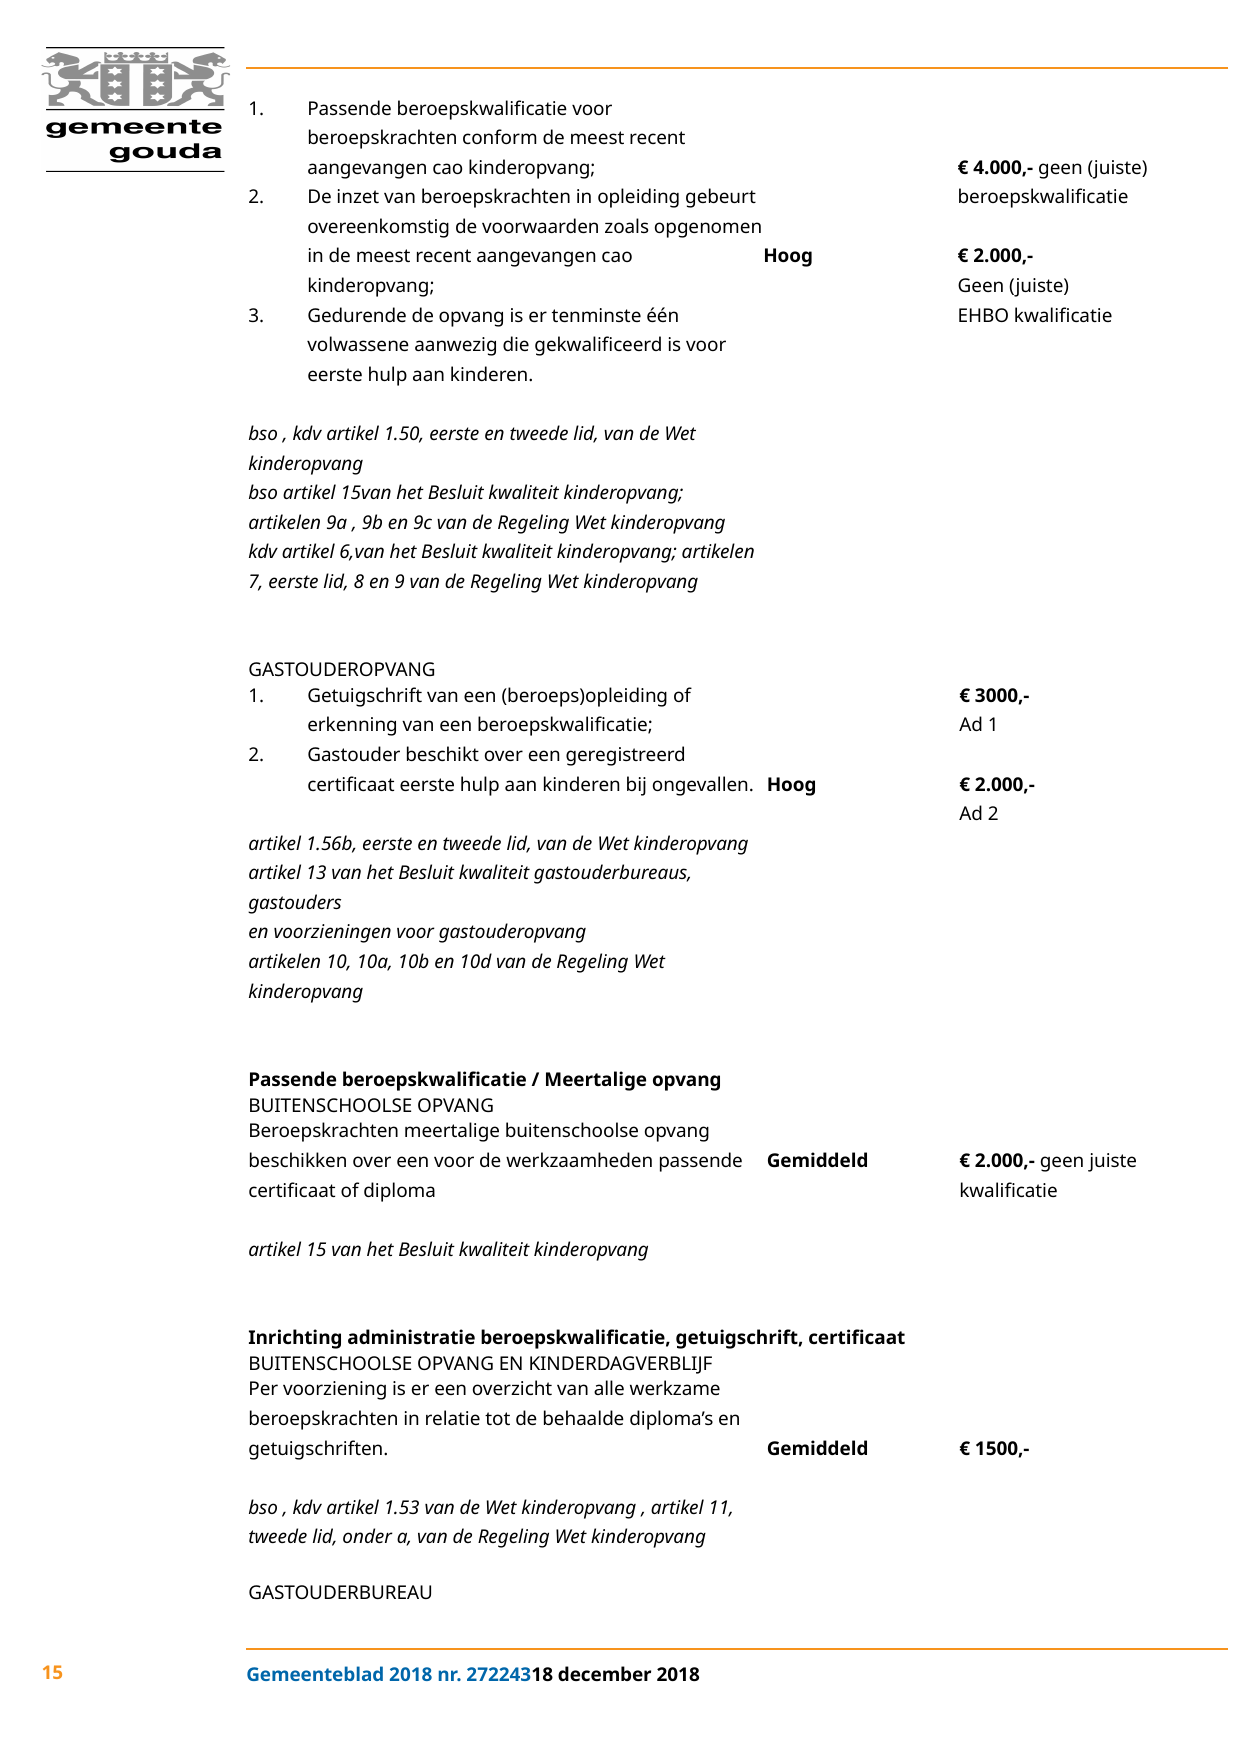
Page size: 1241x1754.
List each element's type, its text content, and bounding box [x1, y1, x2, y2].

table_cell Hoog [767, 682, 959, 1033]
table_header Inrichting administratie beroepskwalificatie, getuigschrift, certificaat [248, 1324, 1152, 1350]
table_header Passende beroepskwalificatie / Meertalige opvang [248, 1066, 1152, 1092]
picture [41, 47, 231, 172]
table_cell € 2.000,- geen juiste kwalificatie [959, 1118, 1152, 1291]
table_cell Gemiddeld [767, 1376, 959, 1579]
table_header GASTOUDEROPVANG [248, 656, 1152, 682]
table_cell GASTOUDERBUREAU [248, 1579, 1152, 1604]
table_cell € 4.000,- geen (juiste) beroepskwalificatie € 2.000,- Geen (juiste) EHBO kwalificatie [958, 95, 1152, 623]
table_cell Per voorziening is er een overzicht van alle werkzame beroepskrachten in relatie tot de behaalde diploma’s en getuigschriften. bso , kdv artikel 1.53 van de Wet kinderopvang , artikel 11, tweede lid, onder a, van de Regeling Wet kinderopvang [248, 1376, 767, 1579]
table_cell € 3000,- Ad 1 € 2.000,- Ad 2 [959, 682, 1152, 1033]
table_cell € 1500,- [959, 1376, 1152, 1579]
table_cell Beroepskrachten meertalige buitenschoolse opvang beschikken over een voor de werkzaamheden passende certificaat of diploma artikel 15 van het Besluit kwaliteit kinderopvang [248, 1118, 767, 1291]
table_cell Getuigschrift van een (beroeps)opleiding of erkenning van een beroepskwalificatie; Gastouder beschikt over een geregistreerd certificaat eerste hulp aan kinderen bij ongevallen. artikel 1.56b, eerste en tweede lid, van de Wet kinderopvang artikel 13 van het Besluit kwaliteit gastouderbureaus, gastouders en voorzieningen voor gastouderopvang artikelen 10, 10a, 10b en 10d van de Regeling Wet kinderopvang [248, 682, 767, 1033]
table_cell BUITENSCHOOLSE OPVANG [248, 1092, 1152, 1118]
table_cell BUITENSCHOOLSE OPVANG EN KINDERDAGVERBLIJF [248, 1350, 1152, 1376]
table_cell Passende beroepskwalificatie voor beroepskrachten conform de meest recent aangevangen cao kinderopvang; De inzet van beroepskrachten in opleiding gebeurt overeenkomstig de voorwaarden zoals opgenomen in de meest recent aangevangen cao kinderopvang; Gedurende de opvang is er tenminste één volwassene aanwezig die gekwalificeerd is voor eerste hulp aan kinderen. bso , kdv artikel 1.50, eerste en tweede lid, van de Wet kinderopvang bso artikel 15van het Besluit kwaliteit kinderopvang; artikelen 9a , 9b en 9c van de Regeling Wet kinderopvang kdv artikel 6,van het Besluit kwaliteit kinderopvang; artikelen 7, eerste lid, 8 en 9 van de Regeling Wet kinderopvang [248, 95, 763, 623]
table_cell Gemiddeld [767, 1118, 959, 1291]
table_cell Hoog [763, 95, 957, 623]
